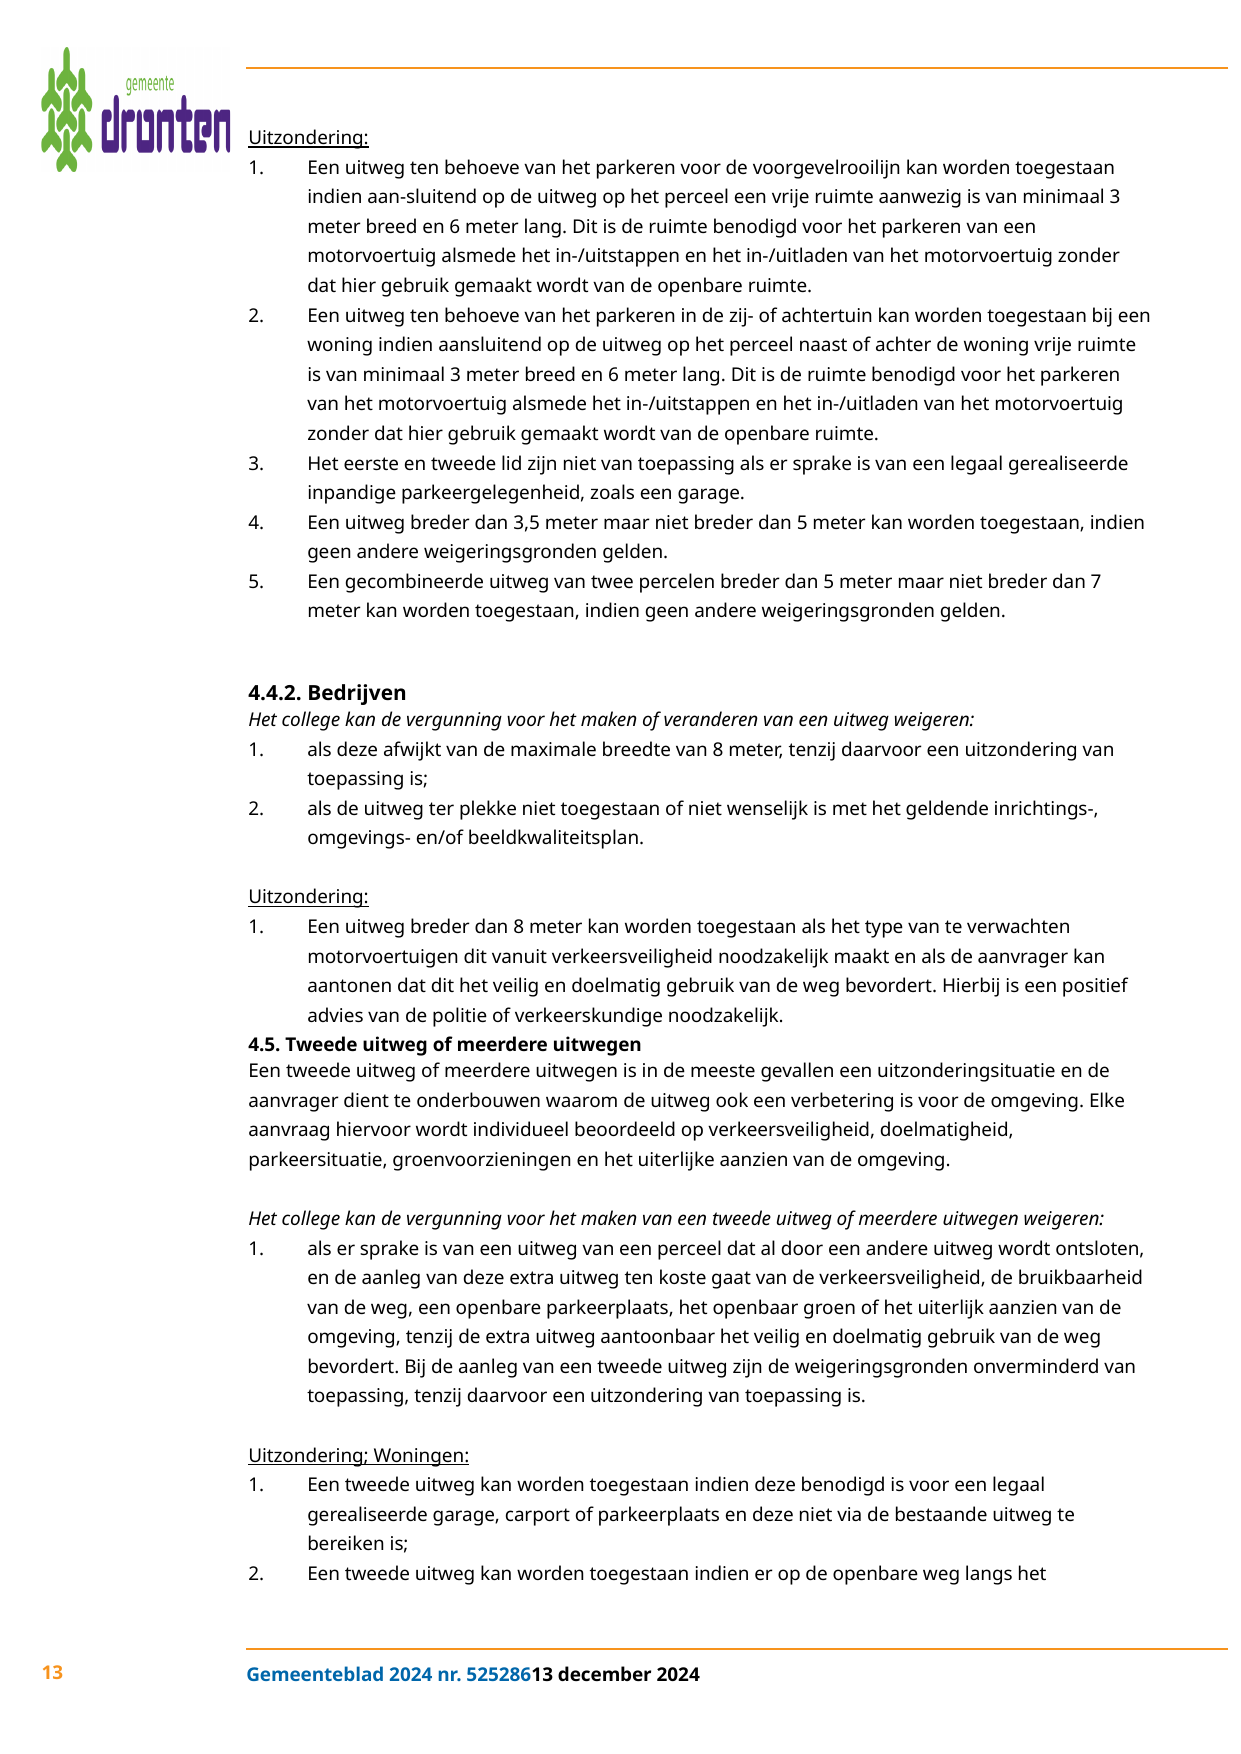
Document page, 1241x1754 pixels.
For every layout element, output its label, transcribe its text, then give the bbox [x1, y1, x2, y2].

text Een tweede uitweg of meerdere uitwegen is in de meeste gevallen een uitzonderingsituatie en de aanvrager dient te onderbouwen waarom de uitweg ook een verbetering is voor de omgeving. Elke aanvraag hiervoor wordt individueel beoordeeld op verkeersveiligheid, doelmatigheid, parkeersituatie, groenvoorzieningen en het uiterlijke aanzien van de omgeving. [248, 1057, 1152, 1172]
text 4.5. Tweede uitweg of meerdere uitwegen [248, 1032, 1152, 1057]
list Een uitweg breder dan 3,5 meter maar niet breder dan 5 meter kan worden toegestaan, indien geen andere weigeringsgronden gelden. [248, 509, 1152, 564]
text Uitzondering; Woningen: [248, 1442, 1152, 1468]
list als er sprake is van een uitweg van een perceel dat al door een andere uitweg wordt ontsloten, en de aanleg van deze extra uitweg ten koste gaat van de verkeersveiligheid, de bruikbaarheid van de weg, een openbare parkeerplaats, het openbaar groen of het uiterlijk aanzien van de omgeving, tenzij de extra uitweg aantoonbaar het veilig en doelmatig gebruik van de weg bevordert. Bij de aanleg van een tweede uitweg zijn de weigeringsgronden onverminderd van toepassing, tenzij daarvoor een uitzondering van toepassing is. [248, 1235, 1152, 1408]
list als de uitweg ter plekke niet toegestaan of niet wenselijk is met het geldende inrichtings-, omgevings- en/of beeldkwaliteitsplan. [248, 795, 1152, 850]
list Het eerste en tweede lid zijn niet van toepassing als er sprake is van een legaal gerealiseerde inpandige parkeergelegenheid, zoals een garage. [248, 450, 1152, 505]
list Een uitweg ten behoeve van het parkeren voor de voorgevelrooilijn kan worden toegestaan indien aan-sluitend op de uitweg op het perceel een vrije ruimte aanwezig is van minimaal 3 meter breed en 6 meter lang. Dit is de ruimte benodigd voor het parkeren van een motorvoertuig alsmede het in-/uitstappen en het in-/uitladen van het motorvoertuig zonder dat hier gebruik gemaakt wordt van de openbare ruimte. [248, 154, 1152, 298]
text Uitzondering: [248, 884, 1152, 909]
text Het college kan de vergunning voor het maken of veranderen van een uitweg weigeren: [248, 706, 1152, 732]
list Een tweede uitweg kan worden toegestaan indien er op de openbare weg langs het [248, 1560, 1152, 1586]
text Uitzondering: [248, 124, 1152, 150]
text 4.4.2. Bedrijven [248, 678, 1152, 706]
list Een tweede uitweg kan worden toegestaan indien deze benodigd is voor een legaal gerealiseerde garage, carport of parkeerplaats en deze niet via de bestaande uitweg te bereiken is; [248, 1471, 1152, 1556]
text Het college kan de vergunning voor het maken van een tweede uitweg of meerdere uitwegen weigeren: [248, 1205, 1152, 1231]
list als deze afwijkt van de maximale breedte van 8 meter, tenzij daarvoor een uitzondering van toepassing is; [248, 736, 1152, 791]
list Een uitweg breder dan 8 meter kan worden toegestaan als het type van te verwachten motorvoertuigen dit vanuit verkeersveiligheid noodzakelijk maakt en als de aanvrager kan aantonen dat dit het veilig en doelmatig gebruik van de weg bevordert. Hierbij is een positief advies van de politie of verkeerskundige noodzakelijk. [248, 913, 1152, 1028]
list Een gecombineerde uitweg van twee percelen breder dan 5 meter maar niet breder dan 7 meter kan worden toegestaan, indien geen andere weigeringsgronden gelden. [248, 568, 1152, 623]
picture [41, 47, 231, 172]
list Een uitweg ten behoeve van het parkeren in de zij- of achtertuin kan worden toegestaan bij een woning indien aansluitend op de uitweg op het perceel naast of achter de woning vrije ruimte is van minimaal 3 meter breed en 6 meter lang. Dit is de ruimte benodigd voor het parkeren van het motorvoertuig alsmede het in-/uitstappen en het in-/uitladen van het motorvoertuig zonder dat hier gebruik gemaakt wordt van de openbare ruimte. [248, 302, 1152, 446]
